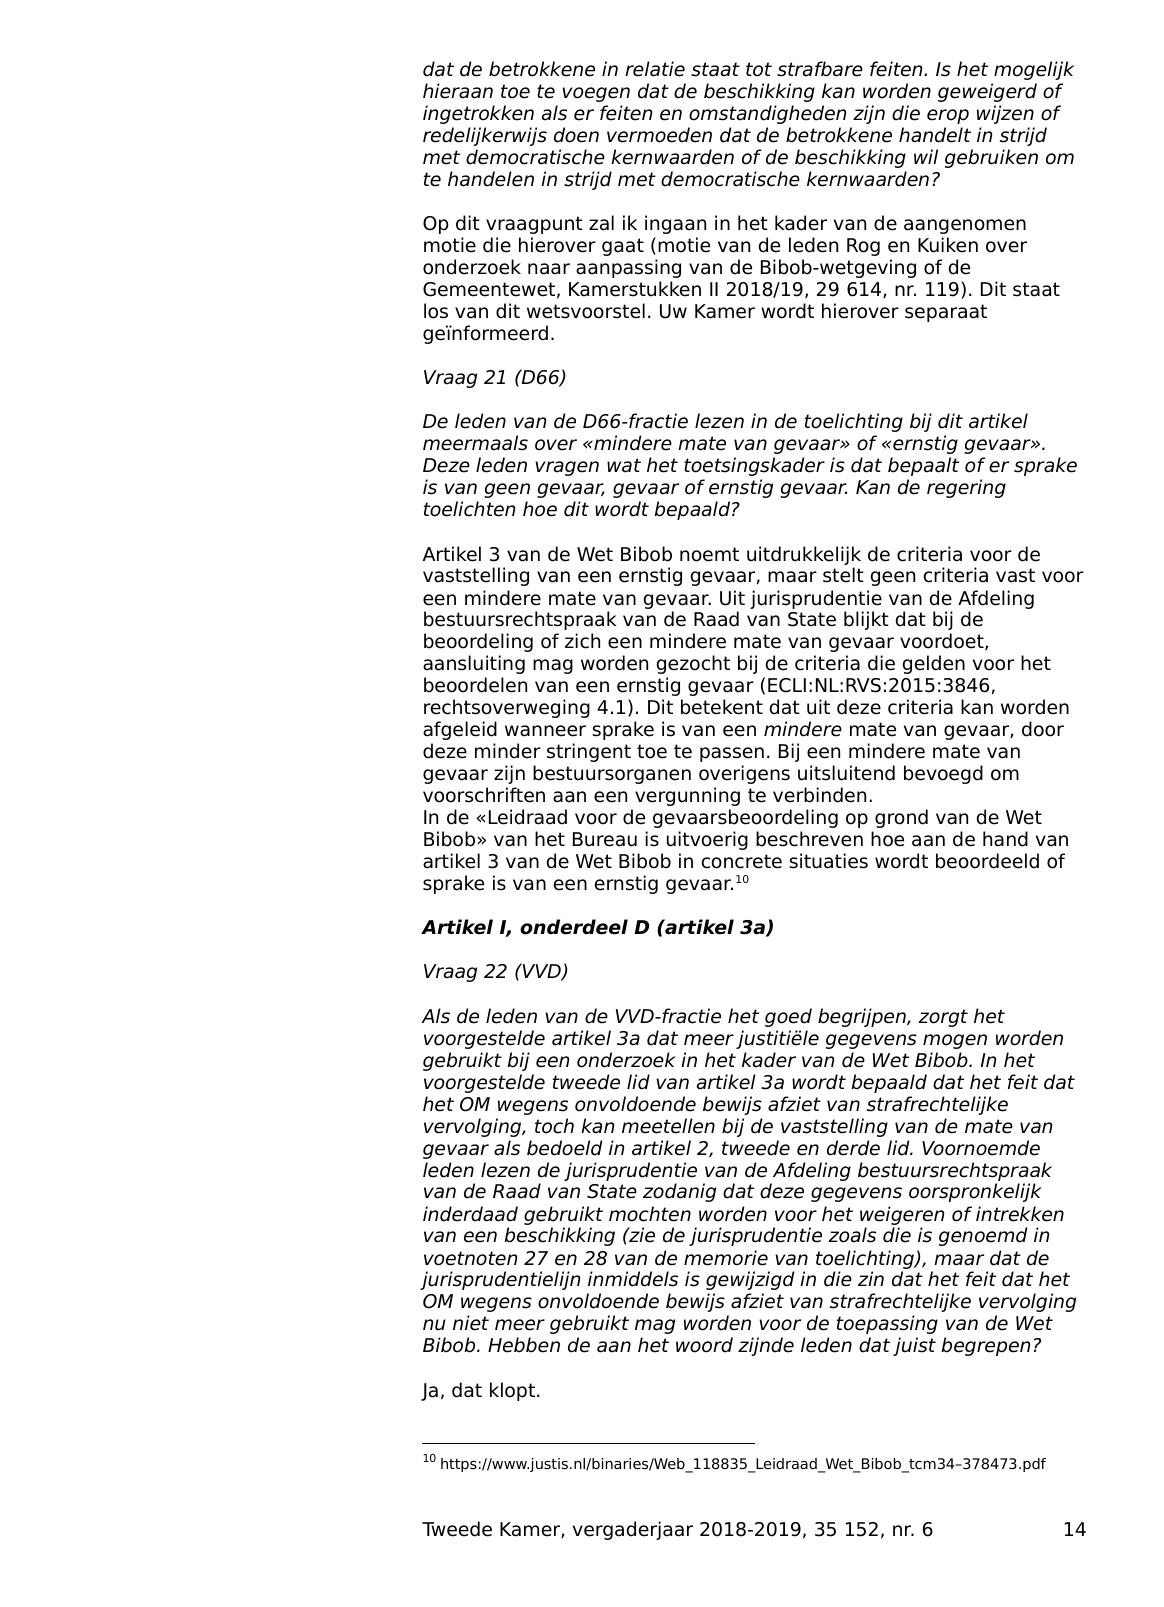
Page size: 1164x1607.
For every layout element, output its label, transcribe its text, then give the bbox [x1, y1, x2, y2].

text Op dit vraagpunt zal ik ingaan in het kader van de aangenomen motie die hierover gaat (motie van de leden Rog en Kuiken over onderzoek naar aanpassing van de Bibob-wetgeving of de Gemeentewet, Kamerstukken II 2018/19, 29 614, nr. 119). Dit staat los van dit wetsvoorstel. Uw Kamer wordt hierover separaat geïnformeerd. [422, 213, 1087, 345]
text In de «Leidraad voor de gevaarsbeoordeling op grond van de Wet Bibob» van het Bureau is uitvoerig beschreven hoe aan de hand van artikel 3 van de Wet Bibob in concrete situaties wordt beoordeeld of sprake is van een ernstig gevaar. [422, 807, 1087, 895]
text Artikel 3 van de Wet Bibob noemt uitdrukkelijk de criteria voor de vaststelling van een ernstig gevaar, maar stelt geen criteria vast voor een mindere mate van gevaar. Uit jurisprudentie van de Afdeling bestuursrechtspraak van de Raad van State blijkt dat bij de beoordeling of zich een mindere mate van gevaar voordoet, aansluiting mag worden gezocht bij de criteria die gelden voor het beoordelen van een ernstig gevaar (ECLI:NL:RVS:2015:3846, rechtsoverweging 4.1). Dit betekent dat uit deze criteria kan worden afgeleid wanneer sprake is van een mindere mate van gevaar, door deze minder stringent toe te passen. Bij een mindere mate van gevaar zijn bestuursorganen overigens uitsluitend bevoegd om voorschriften aan een vergunning te verbinden. [422, 543, 1087, 807]
subtitle Artikel I, onderdeel D (artikel 3a) [422, 917, 1087, 939]
text De leden van de D66-fractie lezen in de toelichting bij dit artikel meermaals over «mindere mate van gevaar» of «ernstig gevaar». Deze leden vragen wat het toetsingskader is dat bepaalt of er sprake is van geen gevaar, gevaar of ernstig gevaar. Kan de regering toelichten hoe dit wordt bepaald? [422, 411, 1087, 521]
subtitle Vraag 22 (VVD) [422, 961, 1087, 983]
text Als de leden van de VVD-fractie het goed begrijpen, zorgt het voorgestelde artikel 3a dat meer justitiële gegevens mogen worden gebruikt bij een onderzoek in het kader van de Wet Bibob. In het voorgestelde tweede lid van artikel 3a wordt bepaald dat het feit dat het OM wegens onvoldoende bewijs afziet van strafrechtelijke vervolging, toch kan meetellen bij de vaststelling van de mate van gevaar als bedoeld in artikel 2, tweede en derde lid. Voornoemde leden lezen de jurisprudentie van de Afdeling bestuursrechtspraak van de Raad van State zodanig dat deze gegevens oorspronkelijk inderdaad gebruikt mochten worden voor het weigeren of intrekken van een beschikking (zie de jurisprudentie zoals die is genoemd in voetnoten 27 en 28 van de memorie van toelichting), maar dat de jurisprudentielijn inmiddels is gewijzigd in die zin dat het feit dat het OM wegens onvoldoende bewijs afziet van strafrechtelijke vervolging nu niet meer gebruikt mag worden voor de toepassing van de Wet Bibob. Hebben de aan het woord zijnde leden dat juist begrepen? [422, 1006, 1087, 1357]
subtitle Vraag 21 (D66) [422, 367, 1087, 389]
text dat de betrokkene in relatie staat tot strafbare feiten. Is het mogelijk hieraan toe te voegen dat de beschikking kan worden geweigerd of ingetrokken als er feiten en omstandigheden zijn die erop wijzen of redelijkerwijs doen vermoeden dat de betrokkene handelt in strijd met democratische kernwaarden of de beschikking wil gebruiken om te handelen in strijd met democratische kernwaarden? [422, 59, 1087, 191]
text https://www.justis.nl/binaries/Web_118835_Leidraad_Wet_Bibob_tcm34–378473.pdf [422, 1452, 1087, 1474]
text Ja, dat klopt. [422, 1379, 1087, 1401]
